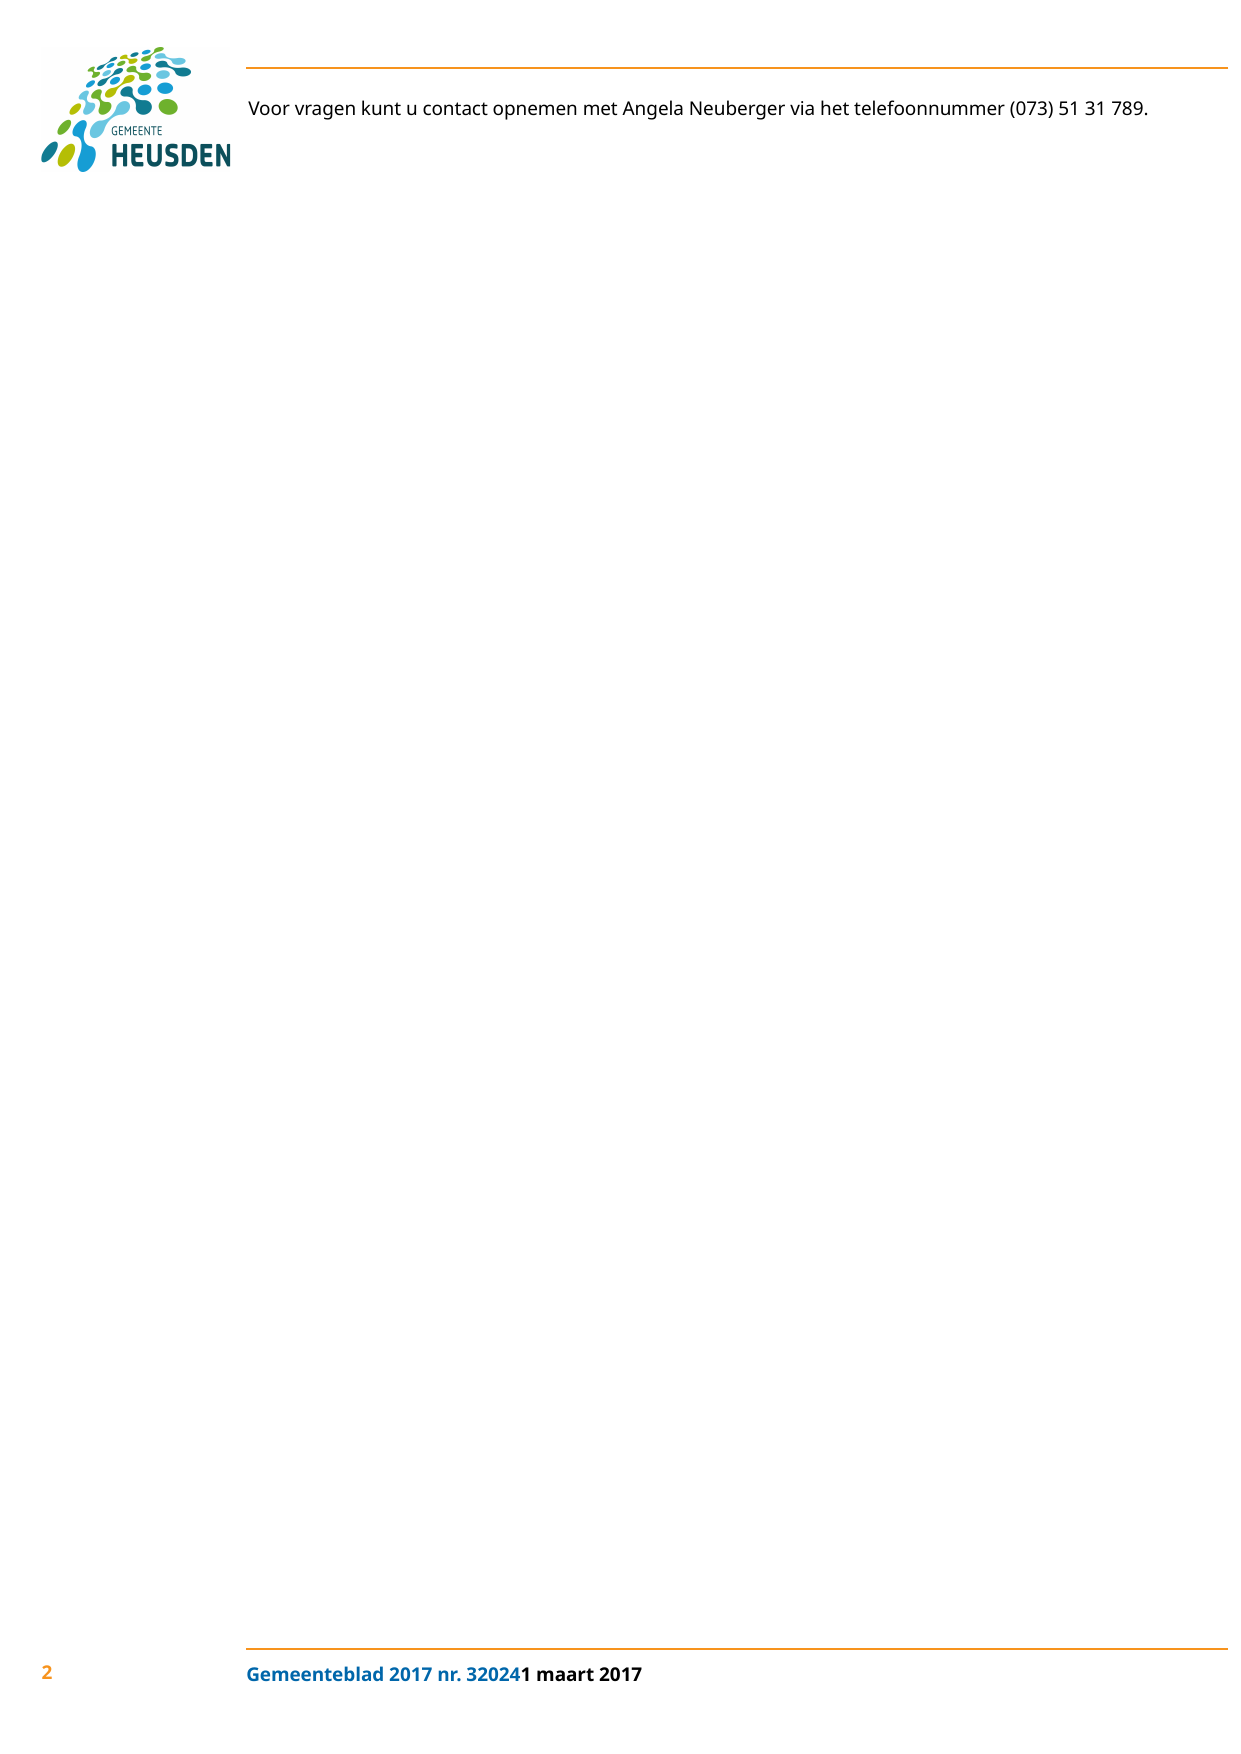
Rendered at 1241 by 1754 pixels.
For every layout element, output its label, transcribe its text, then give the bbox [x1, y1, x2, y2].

picture [41, 47, 231, 172]
text Voor vragen kunt u contact opnemen met Angela Neuberger via het telefoonnummer (073) 51 31 789. [248, 95, 1152, 121]
